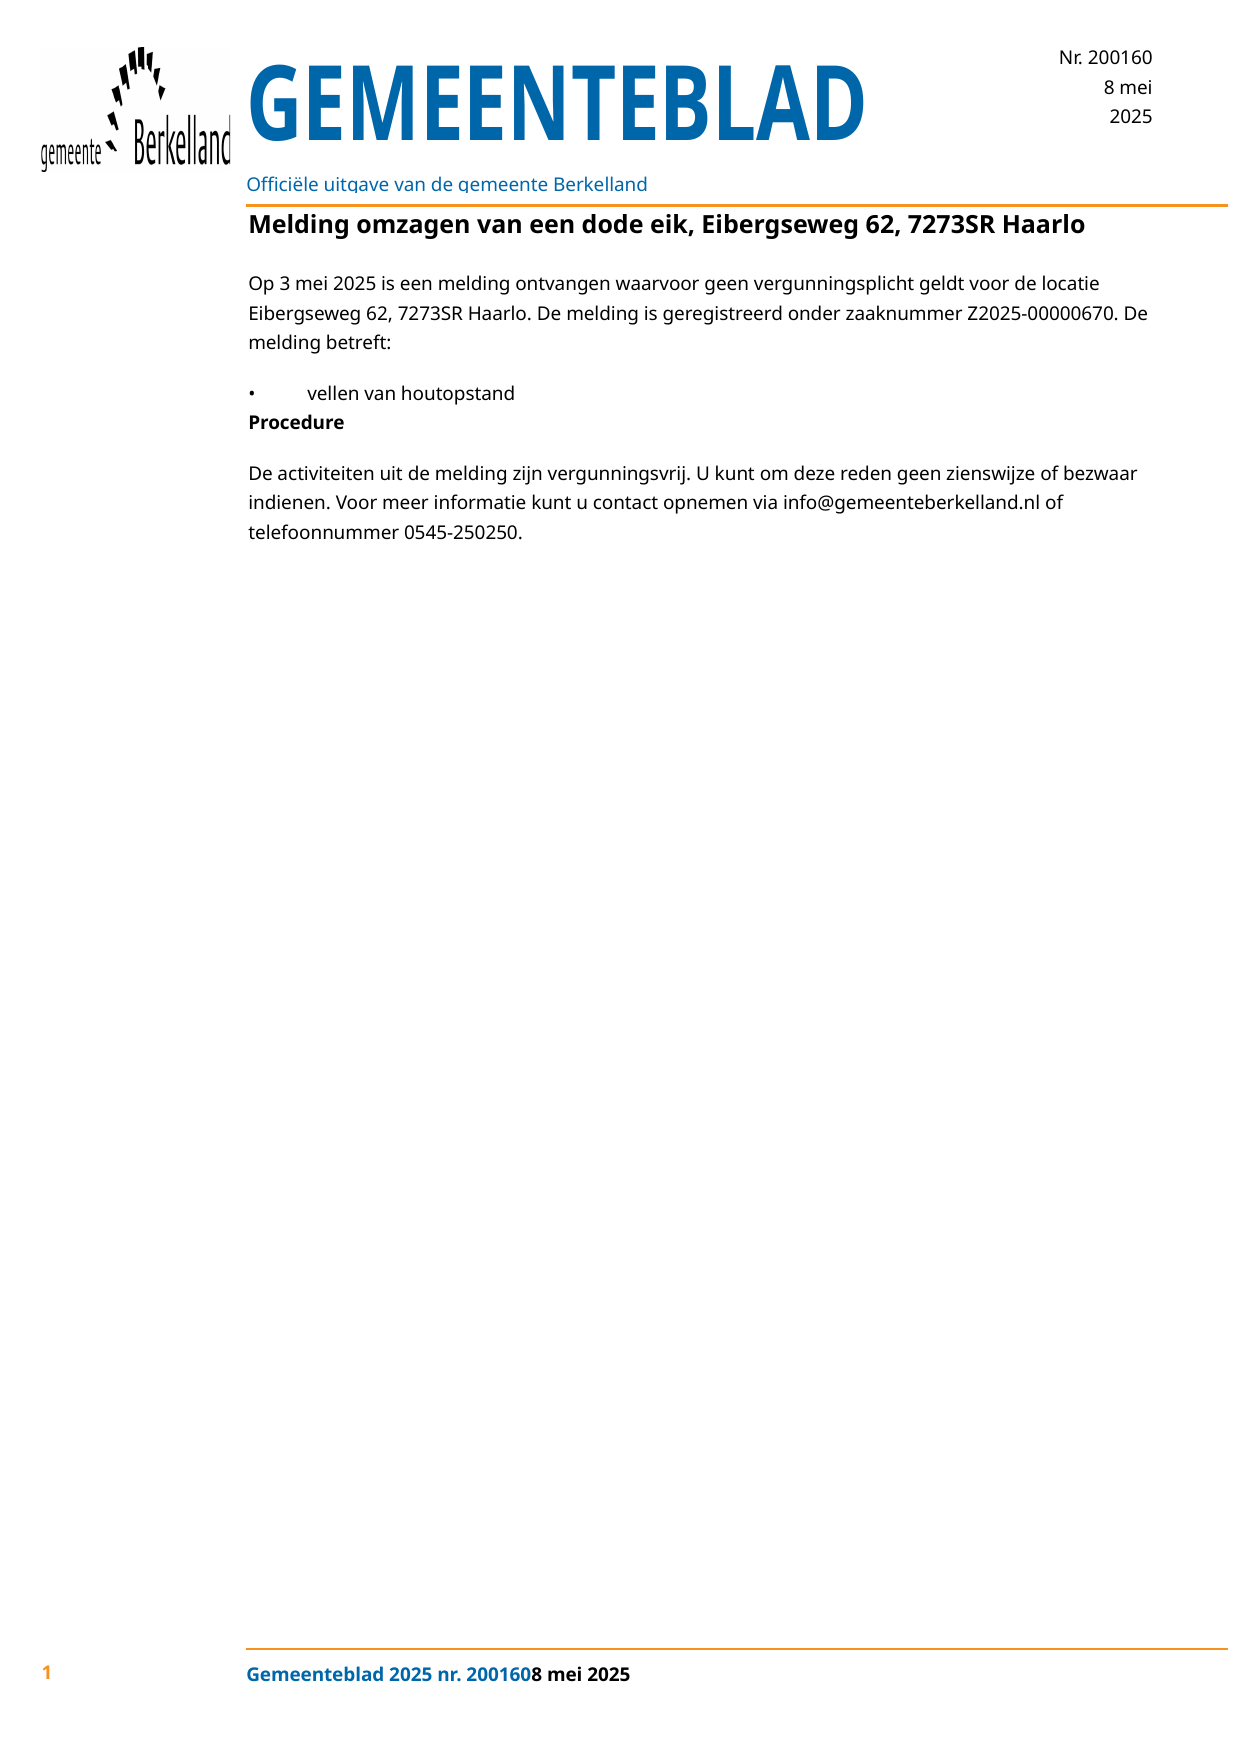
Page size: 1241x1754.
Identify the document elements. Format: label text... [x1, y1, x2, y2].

text Melding omzagen van een dode eik, Eibergseweg 62, 7273SR Haarlo [248, 207, 1152, 241]
text Op 3 mei 2025 is een melding ontvangen waarvoor geen vergunningsplicht geldt voor de locatie Eibergseweg 62, 7273SR Haarlo. De melding is geregistreerd onder zaaknummer Z2025-00000670. De melding betreft: [248, 270, 1152, 355]
text De activiteiten uit de melding zijn vergunningsvrij. U kunt om deze reden geen zienswijze of bezwaar indienen. Voor meer informatie kunt u contact opnemen via info@gemeenteberkelland.nl of telefoonnummer 0545-250250. [248, 460, 1152, 545]
list vellen van houtopstand [248, 380, 1152, 406]
text Procedure [248, 409, 1152, 435]
picture [41, 47, 231, 172]
